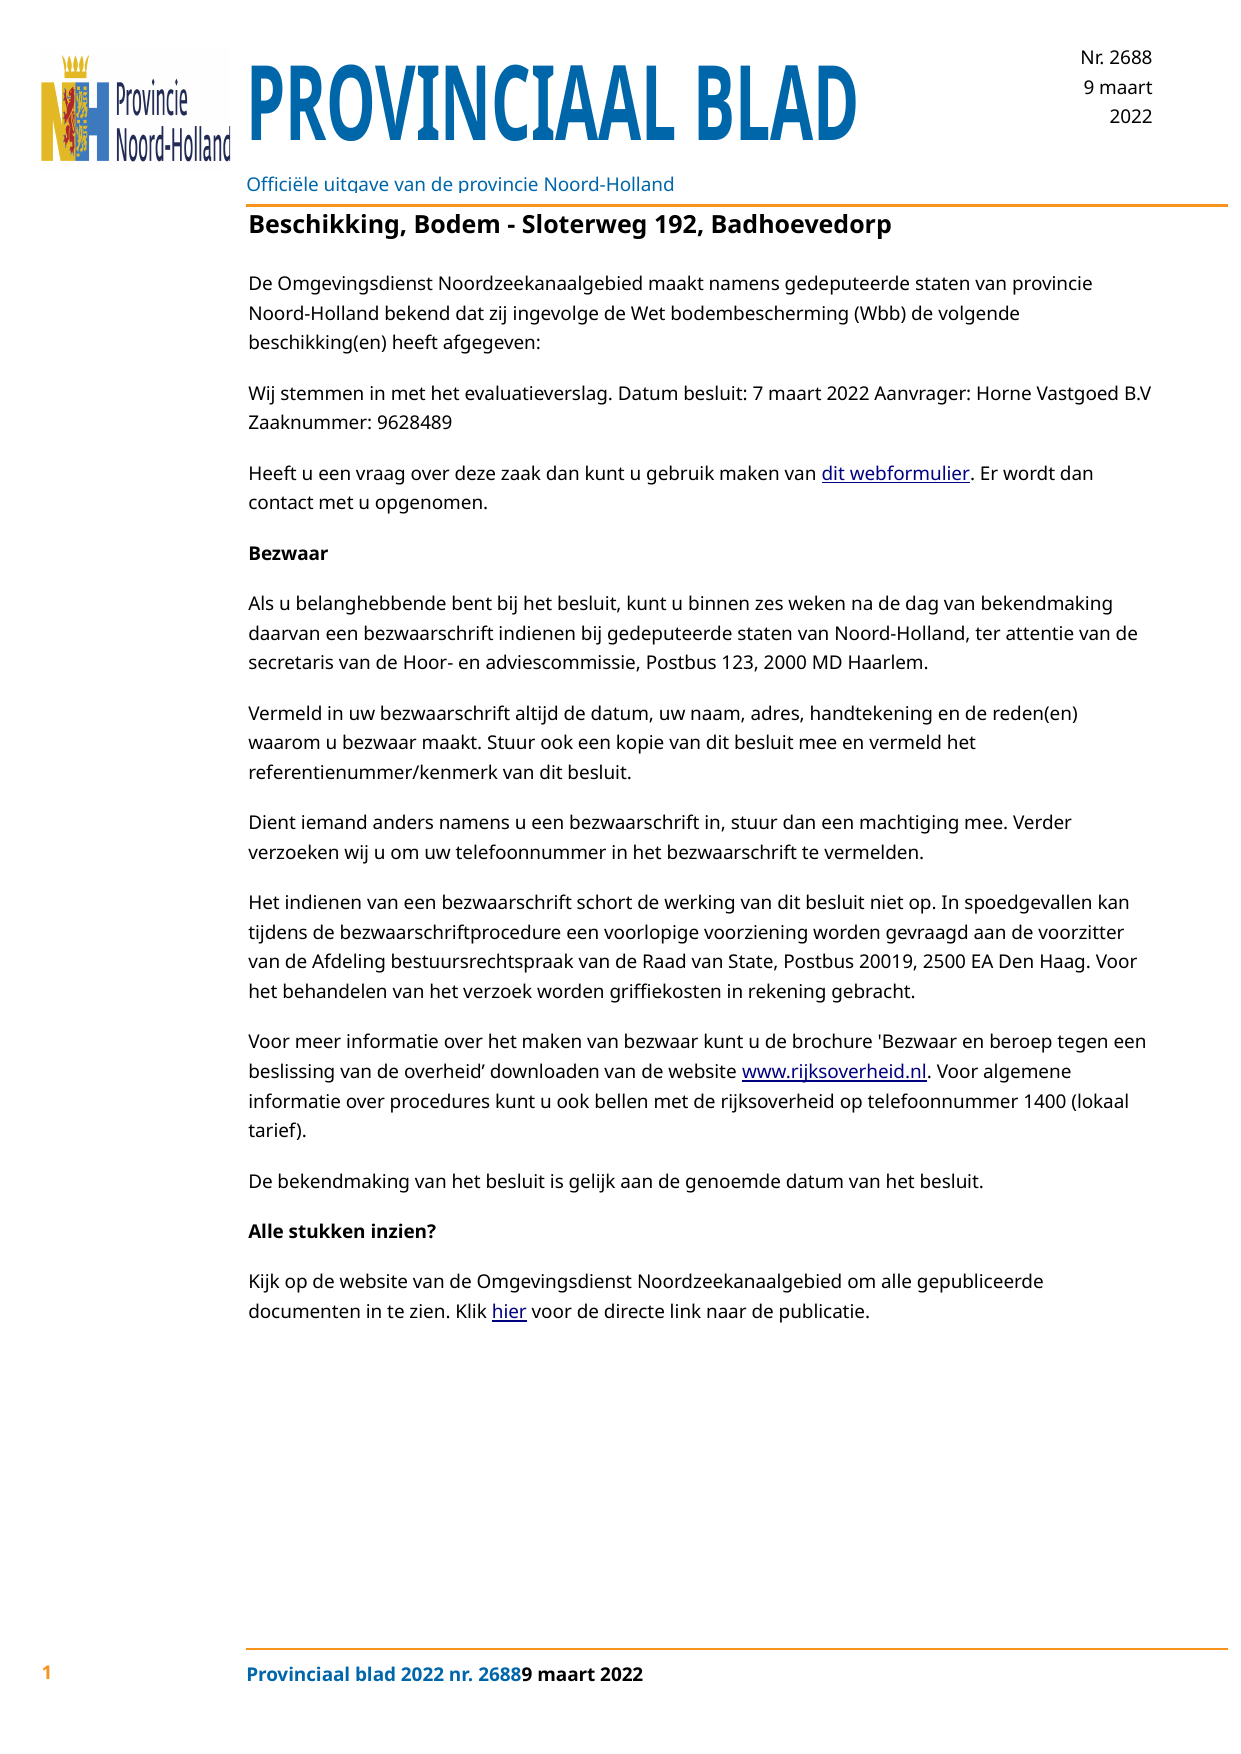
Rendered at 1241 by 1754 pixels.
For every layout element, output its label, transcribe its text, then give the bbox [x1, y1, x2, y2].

text Het indienen van een bezwaarschrift schort de werking van dit besluit niet op. In spoedgevallen kan tijdens de bezwaarschriftprocedure een voorlopige voorziening worden gevraagd aan de voorzitter van de Afdeling bestuursrechtspraak van de Raad van State, Postbus 20019, 2500 EA Den Haag. Voor het behandelen van het verzoek worden griffiekosten in rekening gebracht. [248, 889, 1152, 1004]
picture [41, 47, 231, 172]
text Dient iemand anders namens u een bezwaarschrift in, stuur dan een machtiging mee. Verder verzoeken wij u om uw telefoonnummer in het bezwaarschrift te vermelden. [248, 809, 1152, 865]
text Vermeld in uw bezwaarschrift altijd de datum, uw naam, adres, handtekening en de reden(en) waarom u bezwaar maakt. Stuur ook een kopie van dit besluit mee en vermeld het referentienummer/kenmerk van dit besluit. [248, 700, 1152, 785]
text Voor meer informatie over het maken van bezwaar kunt u de brochure 'Bezwaar en beroep tegen een beslissing van de overheid’ downloaden van de website www.rijksoverheid.nl. Voor algemene informatie over procedures kunt u ook bellen met de rijksoverheid op telefoonnummer 1400 (lokaal tarief). [248, 1029, 1152, 1143]
text De bekendmaking van het besluit is gelijk aan de genoemde datum van het besluit. [248, 1168, 1152, 1193]
text Alle stukken inzien? [248, 1218, 1152, 1244]
text Heeft u een vraag over deze zaak dan kunt u gebruik maken van dit webformulier. Er wordt dan contact met u opgenomen. [248, 460, 1152, 515]
text Als u belanghebbende bent bij het besluit, kunt u binnen zes weken na de dag van bekendmaking daarvan een bezwaarschrift indienen bij gedeputeerde staten van Noord-Holland, ter attentie van de secretaris van de Hoor- en adviescommissie, Postbus 123, 2000 MD Haarlem. [248, 590, 1152, 675]
text Kijk op de website van de Omgevingsdienst Noordzeekanaalgebied om alle gepubliceerde documenten in te zien. Klik hier voor de directe link naar de publicatie. [248, 1269, 1152, 1324]
text De Omgevingsdienst Noordzeekanaalgebied maakt namens gedeputeerde staten van provincie Noord-Holland bekend dat zij ingevolge de Wet bodembescherming (Wbb) de volgende beschikking(en) heeft afgegeven: [248, 270, 1152, 355]
text Bezwaar [248, 540, 1152, 566]
text Wij stemmen in met het evaluatieverslag. Datum besluit: 7 maart 2022 Aanvrager: Horne Vastgoed B.V Zaaknummer: 9628489 [248, 380, 1152, 435]
text Beschikking, Bodem - Sloterweg 192, Badhoevedorp [248, 207, 1152, 241]
